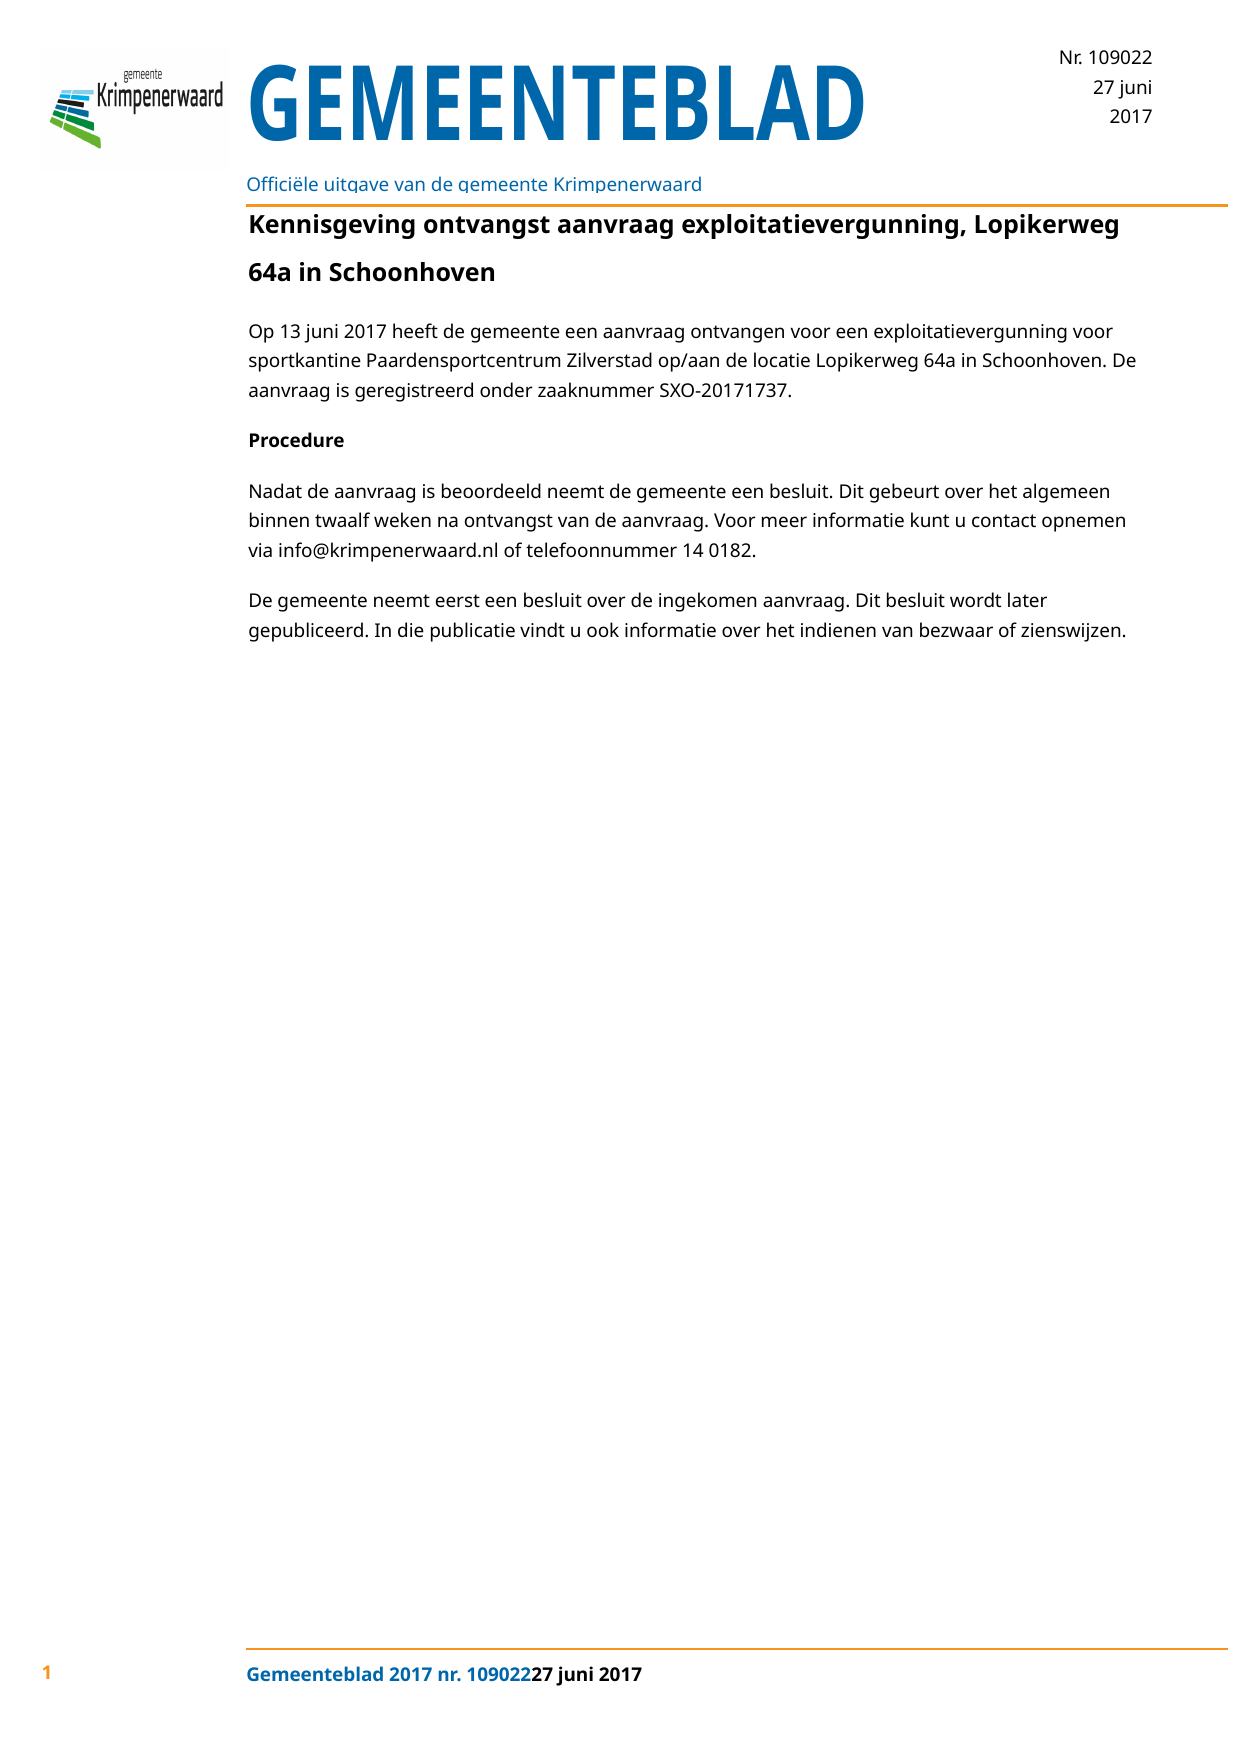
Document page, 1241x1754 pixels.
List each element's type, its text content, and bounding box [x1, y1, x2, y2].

text Nadat de aanvraag is beoordeeld neemt de gemeente een besluit. Dit gebeurt over het algemeen binnen twaalf weken na ontvangst van de aanvraag. Voor meer informatie kunt u contact opnemen via info@krimpenerwaard.nl of telefoonnummer 14 0182. [248, 478, 1152, 563]
text De gemeente neemt eerst een besluit over de ingekomen aanvraag. Dit besluit wordt later gepubliceerd. In die publicatie vindt u ook informatie over het indienen van bezwaar of zienswijzen. [248, 587, 1152, 643]
text Kennisgeving ontvangst aanvraag exploitatievergunning, Lopikerweg 64a in Schoonhoven [248, 207, 1152, 288]
picture [41, 47, 231, 172]
text Op 13 juni 2017 heeft de gemeente een aanvraag ontvangen voor een exploitatievergunning voor sportkantine Paardensportcentrum Zilverstad op/aan de locatie Lopikerweg 64a in Schoonhoven. De aanvraag is geregistreerd onder zaaknummer SXO-20171737. [248, 318, 1152, 403]
text Procedure [248, 427, 1152, 453]
